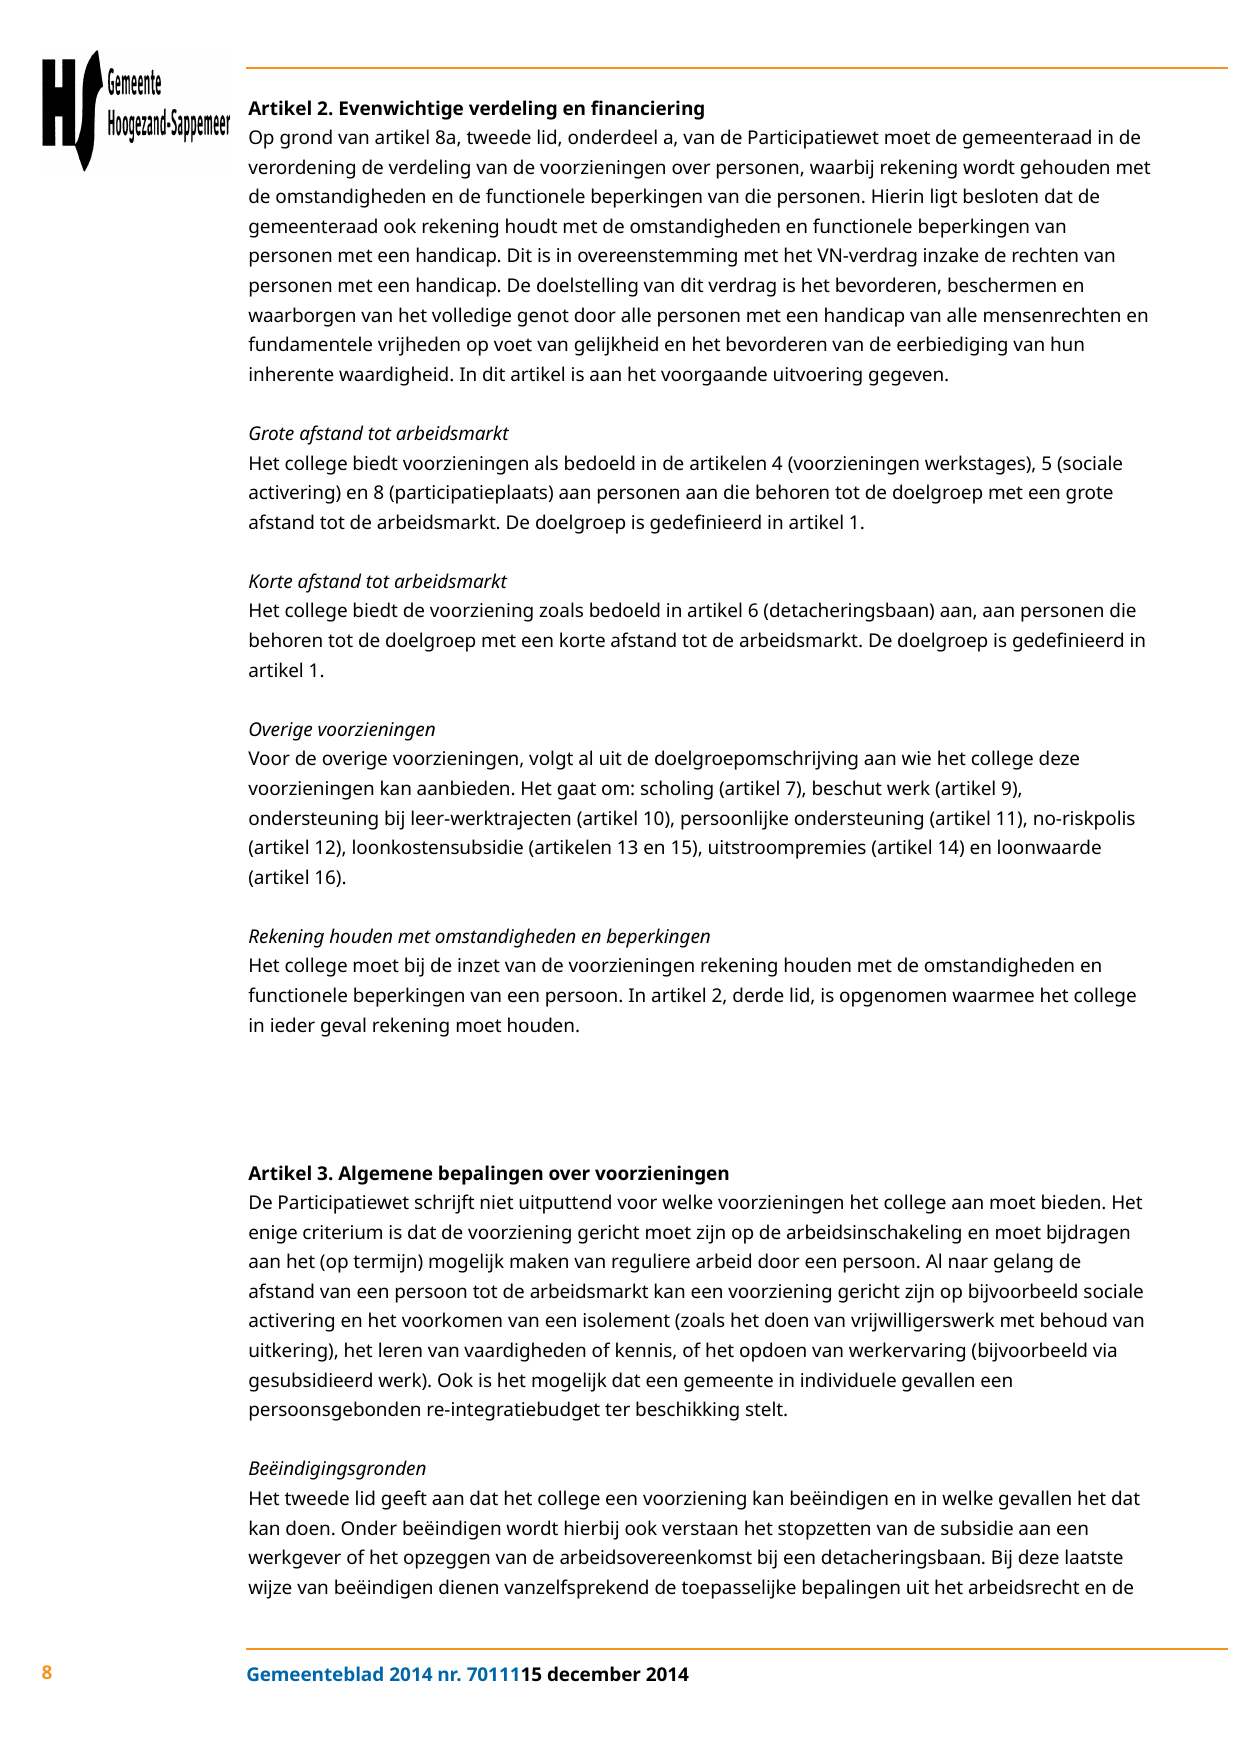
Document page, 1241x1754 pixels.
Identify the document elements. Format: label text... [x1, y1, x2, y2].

text Op grond van artikel 8a, tweede lid, onderdeel a, van de Participatiewet moet de gemeenteraad in de verordening de verdeling van de voorzieningen over personen, waarbij rekening wordt gehouden met de omstandigheden en de functionele beperkingen van die personen. Hierin ligt besloten dat de gemeenteraad ook rekening houdt met de omstandigheden en functionele beperkingen van personen met een handicap. Dit is in overeenstemming met het VN-verdrag inzake de rechten van personen met een handicap. De doelstelling van dit verdrag is het bevorderen, beschermen en waarborgen van het volledige genot door alle personen met een handicap van alle mensenrechten en fundamentele vrijheden op voet van gelijkheid en het bevorderen van de eerbiediging van hun inherente waardigheid. In dit artikel is aan het voorgaande uitvoering gegeven. [248, 124, 1152, 387]
text Het college moet bij de inzet van de voorzieningen rekening houden met de omstandigheden en functionele beperkingen van een persoon. In artikel 2, derde lid, is opgenomen waarmee het college in ieder geval rekening moet houden. [248, 953, 1152, 1038]
text Korte afstand tot arbeidsmarkt [248, 568, 1152, 594]
text Artikel 3. Algemene bepalingen over voorzieningen [248, 1160, 1152, 1186]
text Het college biedt voorzieningen als bedoeld in de artikelen 4 (voorzieningen werkstages), 5 (sociale activering) en 8 (participatieplaats) aan personen aan die behoren tot de doelgroep met een grote afstand tot de arbeidsmarkt. De doelgroep is gedefinieerd in artikel 1. [248, 450, 1152, 535]
text Grote afstand tot arbeidsmarkt [248, 420, 1152, 446]
text De Participatiewet schrijft niet uitputtend voor welke voorzieningen het college aan moet bieden. Het enige criterium is dat de voorziening gericht moet zijn op de arbeidsinschakeling en moet bijdragen aan het (op termijn) mogelijk maken van reguliere arbeid door een persoon. Al naar gelang de afstand van een persoon tot de arbeidsmarkt kan een voorziening gericht zijn op bijvoorbeeld sociale activering en het voorkomen van een isolement (zoals het doen van vrijwilligerswerk met behoud van uitkering), het leren van vaardigheden of kennis, of het opdoen van werkervaring (bijvoorbeeld via gesubsidieerd werk). Ook is het mogelijk dat een gemeente in individuele gevallen een persoonsgebonden re-integratiebudget ter beschikking stelt. [248, 1189, 1152, 1422]
text Beëindigingsgronden [248, 1456, 1152, 1481]
picture [41, 47, 231, 172]
text Overige voorzieningen [248, 716, 1152, 742]
text Artikel 2. Evenwichtige verdeling en financiering [248, 95, 1152, 121]
text Rekening houden met omstandigheden en beperkingen [248, 923, 1152, 949]
text Het tweede lid geeft aan dat het college een voorziening kan beëindigen en in welke gevallen het dat kan doen. Onder beëindigen wordt hierbij ook verstaan het stopzetten van de subsidie aan een werkgever of het opzeggen van de arbeidsovereenkomst bij een detacheringsbaan. Bij deze laatste wijze van beëindigen dienen vanzelfsprekend de toepasselijke bepalingen uit het arbeidsrecht en de [248, 1485, 1152, 1600]
text Voor de overige voorzieningen, volgt al uit de doelgroepomschrijving aan wie het college deze voorzieningen kan aanbieden. Het gaat om: scholing (artikel 7), beschut werk (artikel 9), ondersteuning bij leer-werktrajecten (artikel 10), persoonlijke ondersteuning (artikel 11), no-riskpolis (artikel 12), loonkostensubsidie (artikelen 13 en 15), uitstroompremies (artikel 14) en loonwaarde (artikel 16). [248, 746, 1152, 890]
text Het college biedt de voorziening zoals bedoeld in artikel 6 (detacheringsbaan) aan, aan personen die behoren tot de doelgroep met een korte afstand tot de arbeidsmarkt. De doelgroep is gedefinieerd in artikel 1. [248, 598, 1152, 683]
